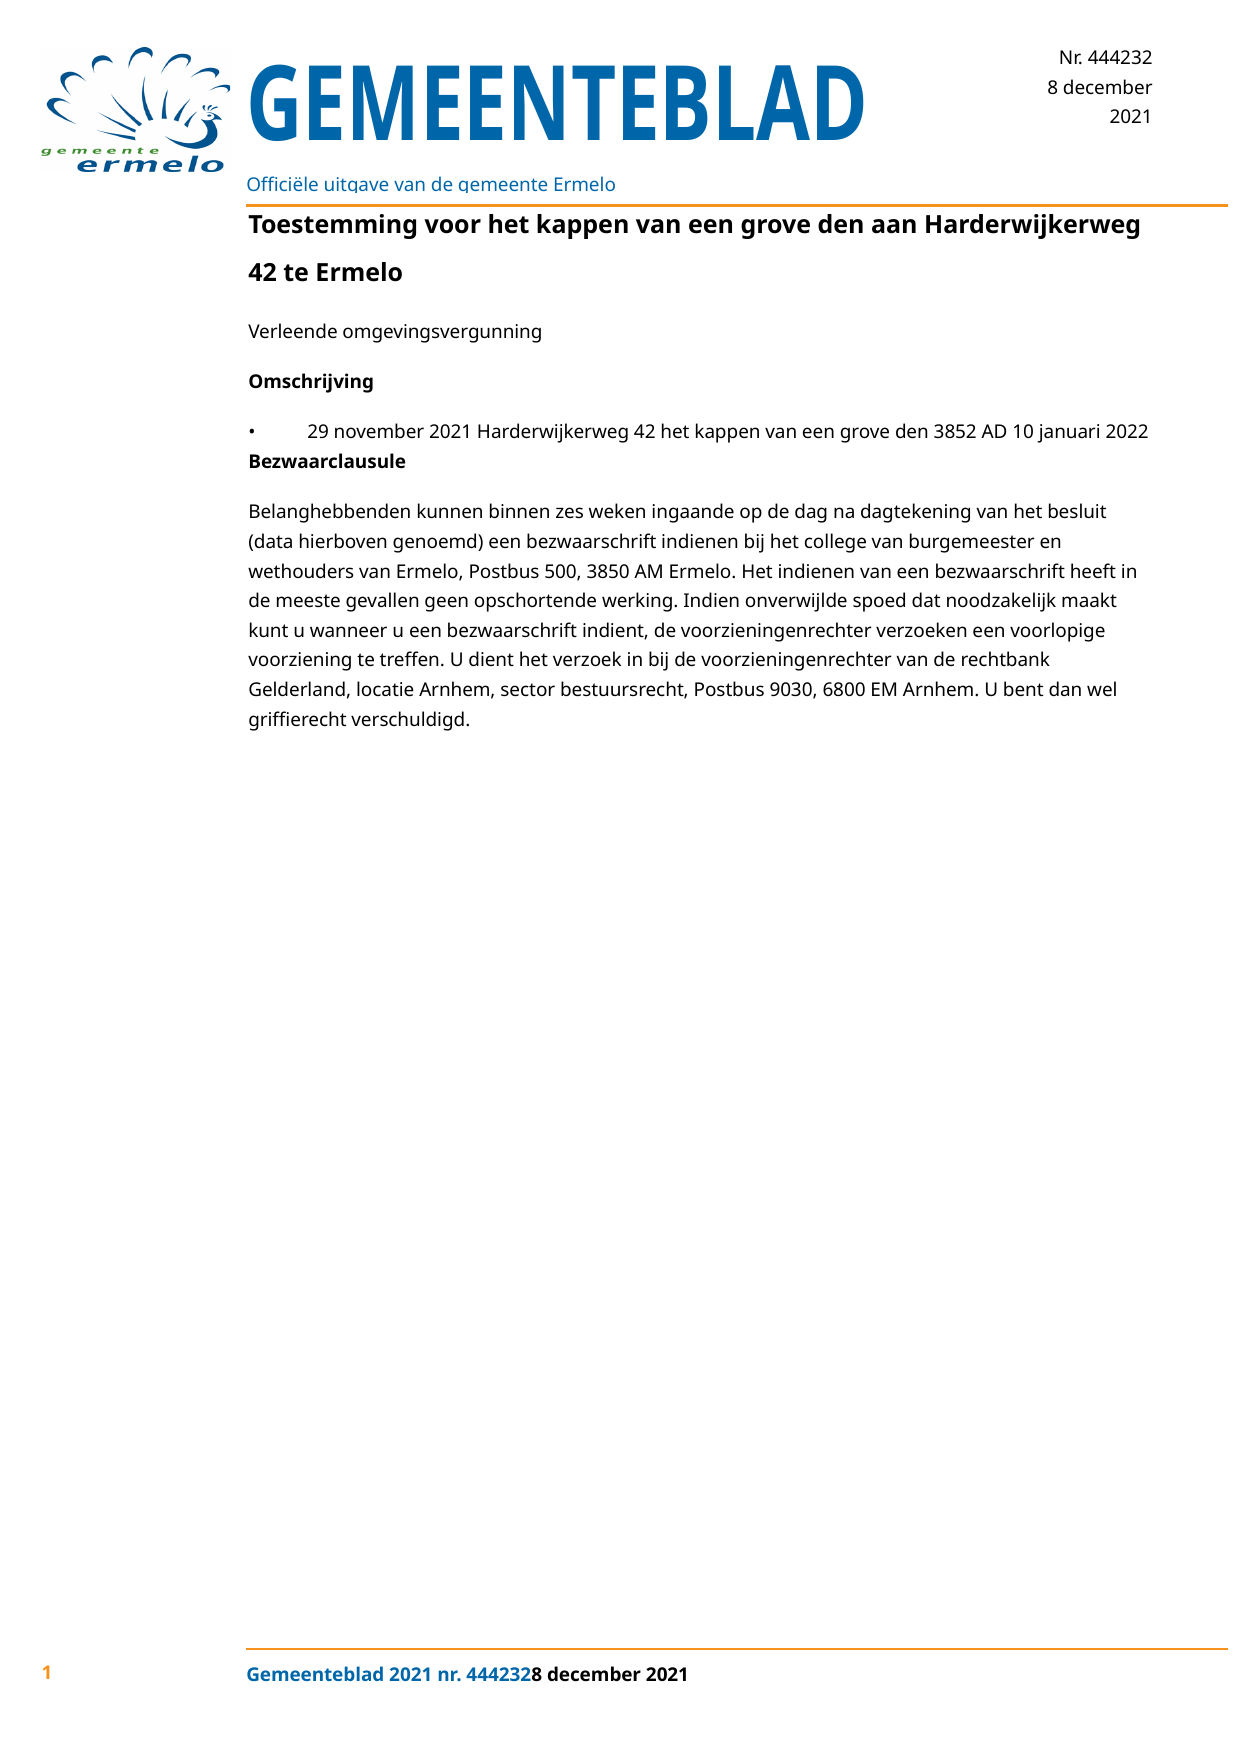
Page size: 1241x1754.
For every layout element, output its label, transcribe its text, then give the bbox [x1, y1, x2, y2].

text Belanghebbenden kunnen binnen zes weken ingaande op de dag na dagtekening van het besluit (data hierboven genoemd) een bezwaarschrift indienen bij het college van burgemeester en wethouders van Ermelo, Postbus 500, 3850 AM Ermelo. Het indienen van een bezwaarschrift heeft in de meeste gevallen geen opschortende werking. Indien onverwijlde spoed dat noodzakelijk maakt kunt u wanneer u een bezwaarschrift indient, de voorzieningenrechter verzoeken een voorlopige voorziening te treffen. U dient het verzoek in bij de voorzieningenrechter van de rechtbank Gelderland, locatie Arnhem, sector bestuursrecht, Postbus 9030, 6800 EM Arnhem. U bent dan wel griffierecht verschuldigd. [248, 499, 1152, 732]
text Verleende omgevingsvergunning [248, 318, 1152, 344]
text Toestemming voor het kappen van een grove den aan Harderwijkerweg 42 te Ermelo [248, 207, 1152, 288]
text Bezwaarclausule [248, 448, 1152, 474]
text Omschrijving [248, 368, 1152, 394]
list 29 november 2021 Harderwijkerweg 42 het kappen van een grove den 3852 AD 10 januari 2022 [248, 419, 1152, 444]
picture [41, 47, 231, 172]
